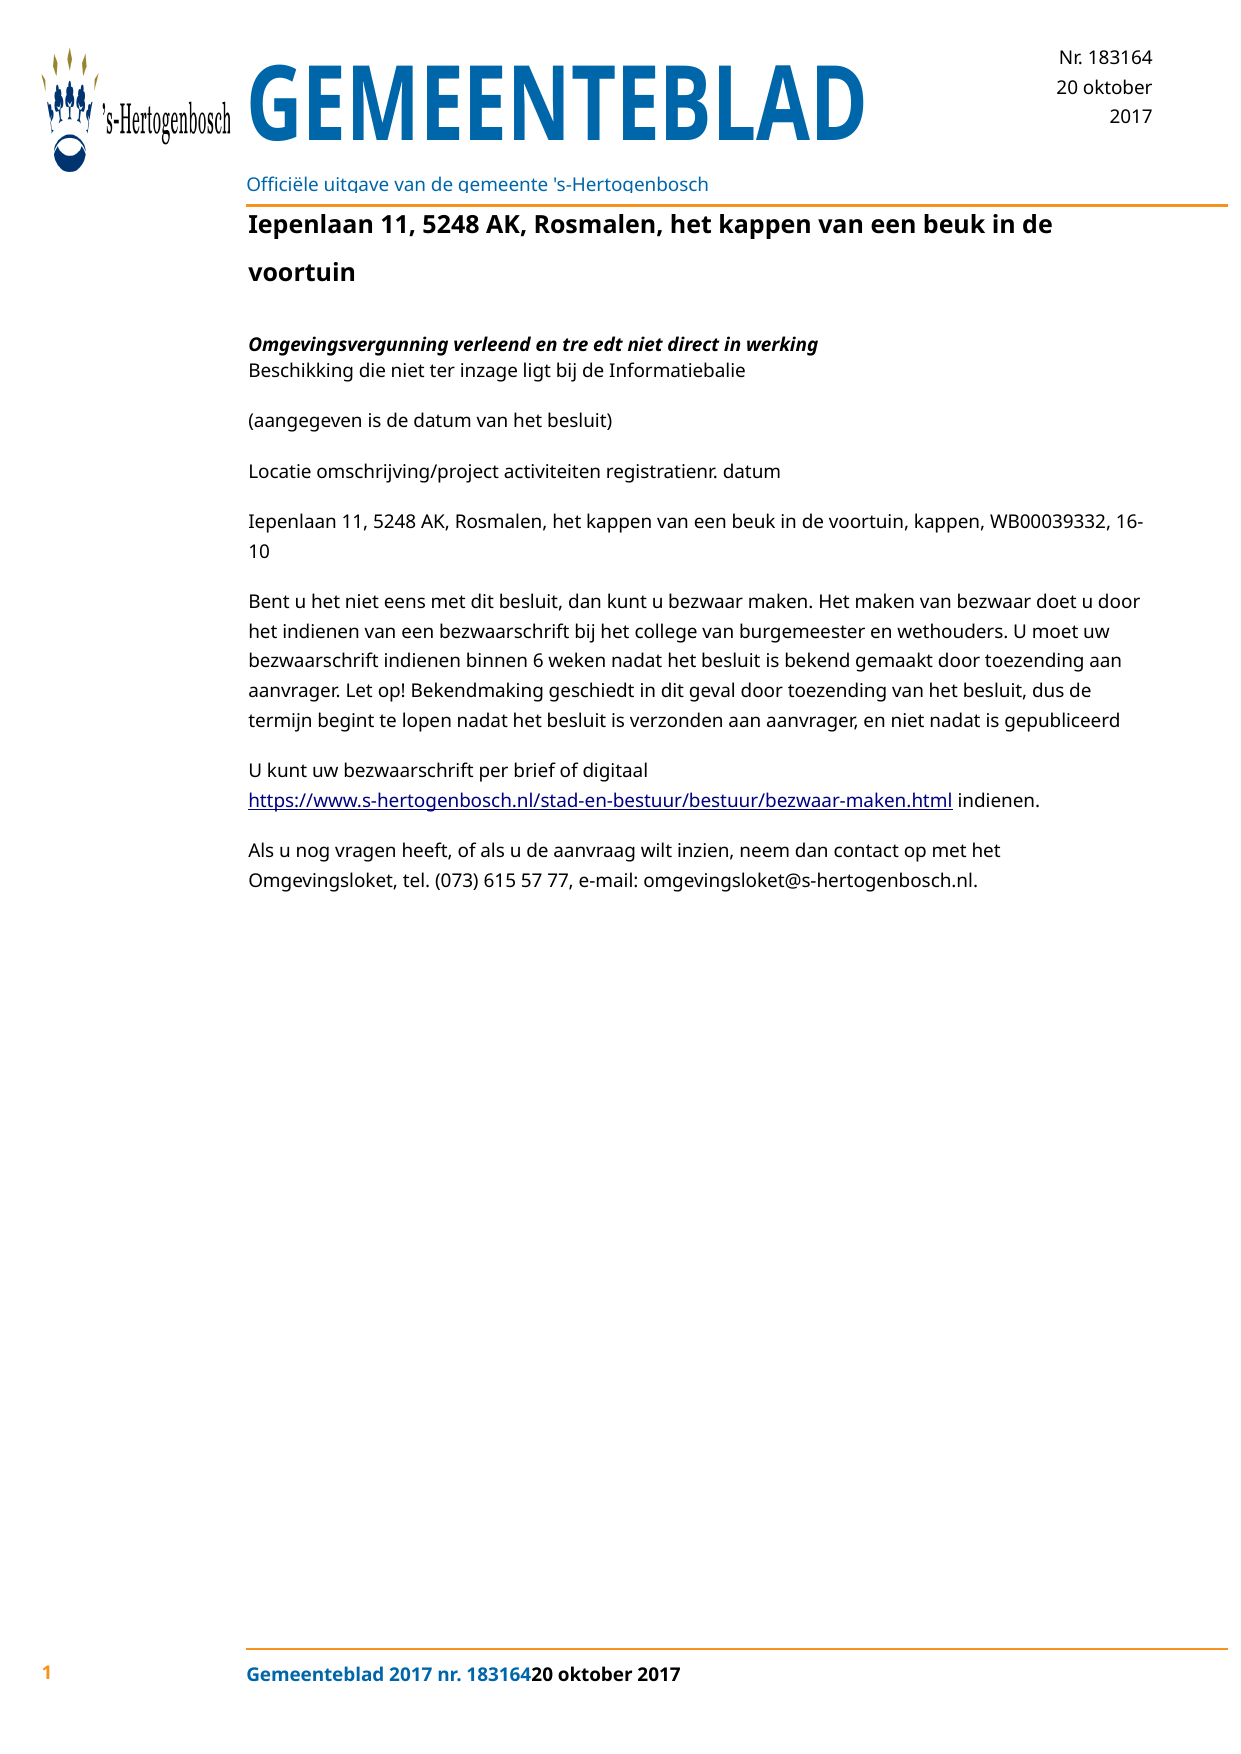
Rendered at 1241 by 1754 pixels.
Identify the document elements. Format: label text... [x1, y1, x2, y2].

text Omgevingsvergunning verleend en tre edt niet direct in werking [248, 331, 1152, 357]
text Iepenlaan 11, 5248 AK, Rosmalen, het kappen van een beuk in de voortuin [248, 207, 1152, 288]
text Locatie omschrijving/project activiteiten registratienr. datum [248, 458, 1152, 484]
text (aangegeven is de datum van het besluit) [248, 408, 1152, 433]
text Bent u het niet eens met dit besluit, dan kunt u bezwaar maken. Het maken van bezwaar doet u door het indienen van een bezwaarschrift bij het college van burgemeester en wethouders. U moet uw bezwaarschrift indienen binnen 6 weken nadat het besluit is bekend gemaakt door toezending aan aanvrager. Let op! Bekendmaking geschiedt in dit geval door toezending van het besluit, dus de termijn begint te lopen nadat het besluit is verzonden aan aanvrager, en niet nadat is gepubliceerd [248, 588, 1152, 732]
text U kunt uw bezwaarschrift per brief of digitaal https://www.s-hertogenbosch.nl/stad-en-bestuur/bestuur/bezwaar-maken.html indienen. [248, 757, 1152, 812]
text Als u nog vragen heeft, of als u de aanvraag wilt inzien, neem dan contact op met het Omgevingsloket, tel. (073) 615 57 77, e-mail: omgevingsloket@s-hertogenbosch.nl. [248, 837, 1152, 892]
text Iepenlaan 11, 5248 AK, Rosmalen, het kappen van een beuk in de voortuin, kappen, WB00039332, 16-10 [248, 508, 1152, 564]
picture [41, 47, 231, 172]
text Beschikking die niet ter inzage ligt bij de Informatiebalie [248, 357, 1152, 383]
